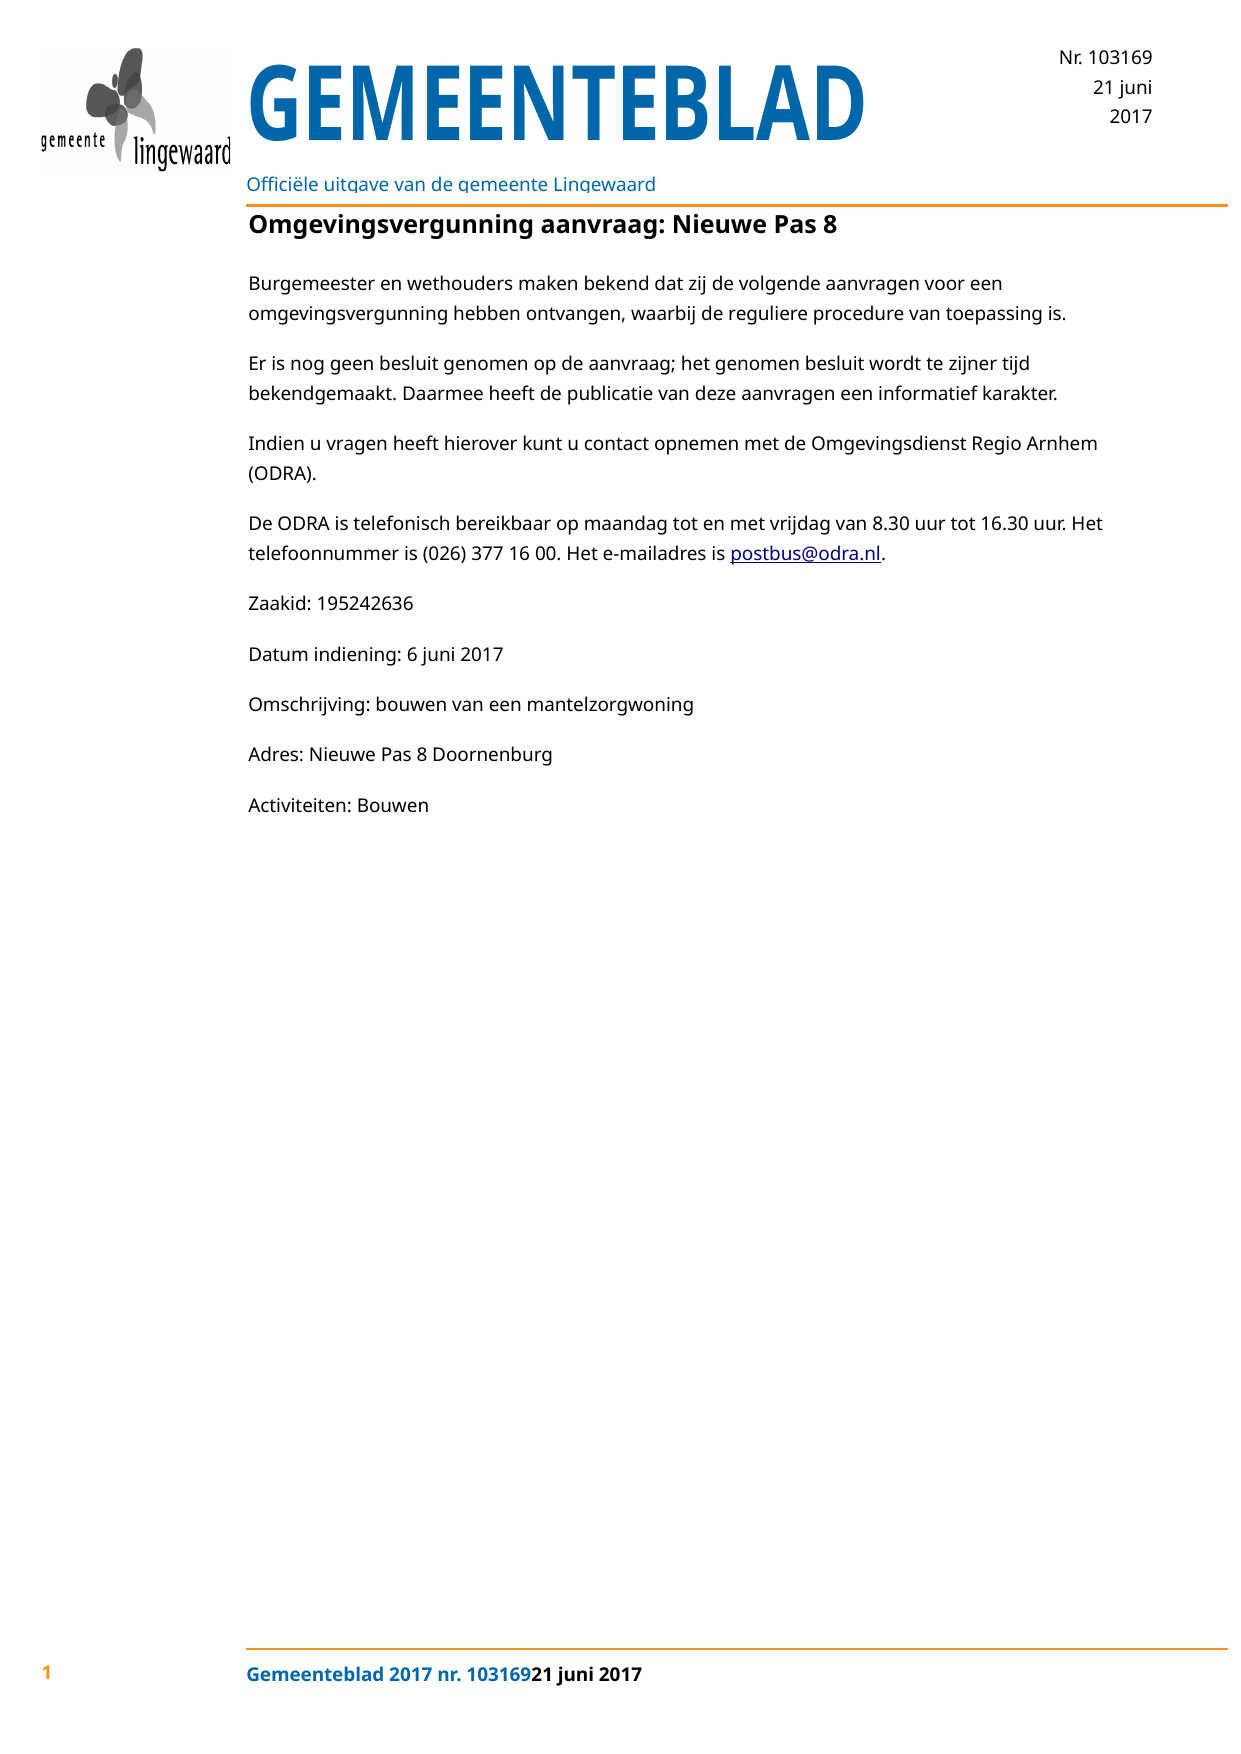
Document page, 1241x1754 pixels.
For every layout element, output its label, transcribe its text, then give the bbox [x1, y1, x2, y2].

text Er is nog geen besluit genomen op de aanvraag; het genomen besluit wordt te zijner tijd bekendgemaakt. Daarmee heeft de publicatie van deze aanvragen een informatief karakter. [248, 350, 1152, 406]
text Omgevingsvergunning aanvraag: Nieuwe Pas 8 [248, 207, 1152, 241]
text Burgemeester en wethouders maken bekend dat zij de volgende aanvragen voor een omgevingsvergunning hebben ontvangen, waarbij de reguliere procedure van toepassing is. [248, 270, 1152, 326]
text Indien u vragen heeft hierover kunt u contact opnemen met de Omgevingsdienst Regio Arnhem (ODRA). [248, 430, 1152, 486]
text Omschrijving: bouwen van een mantelzorgwoning [248, 691, 1152, 717]
text Datum indiening: 6 juni 2017 [248, 641, 1152, 666]
text De ODRA is telefonisch bereikbaar op maandag tot en met vrijdag van 8.30 uur tot 16.30 uur. Het telefoonnummer is (026) 377 16 00. Het e-mailadres is postbus@odra.nl. [248, 510, 1152, 566]
text Activiteiten: Bouwen [248, 792, 1152, 818]
text Adres: Nieuwe Pas 8 Doornenburg [248, 742, 1152, 767]
picture [41, 47, 231, 172]
text Zaakid: 195242636 [248, 590, 1152, 616]
